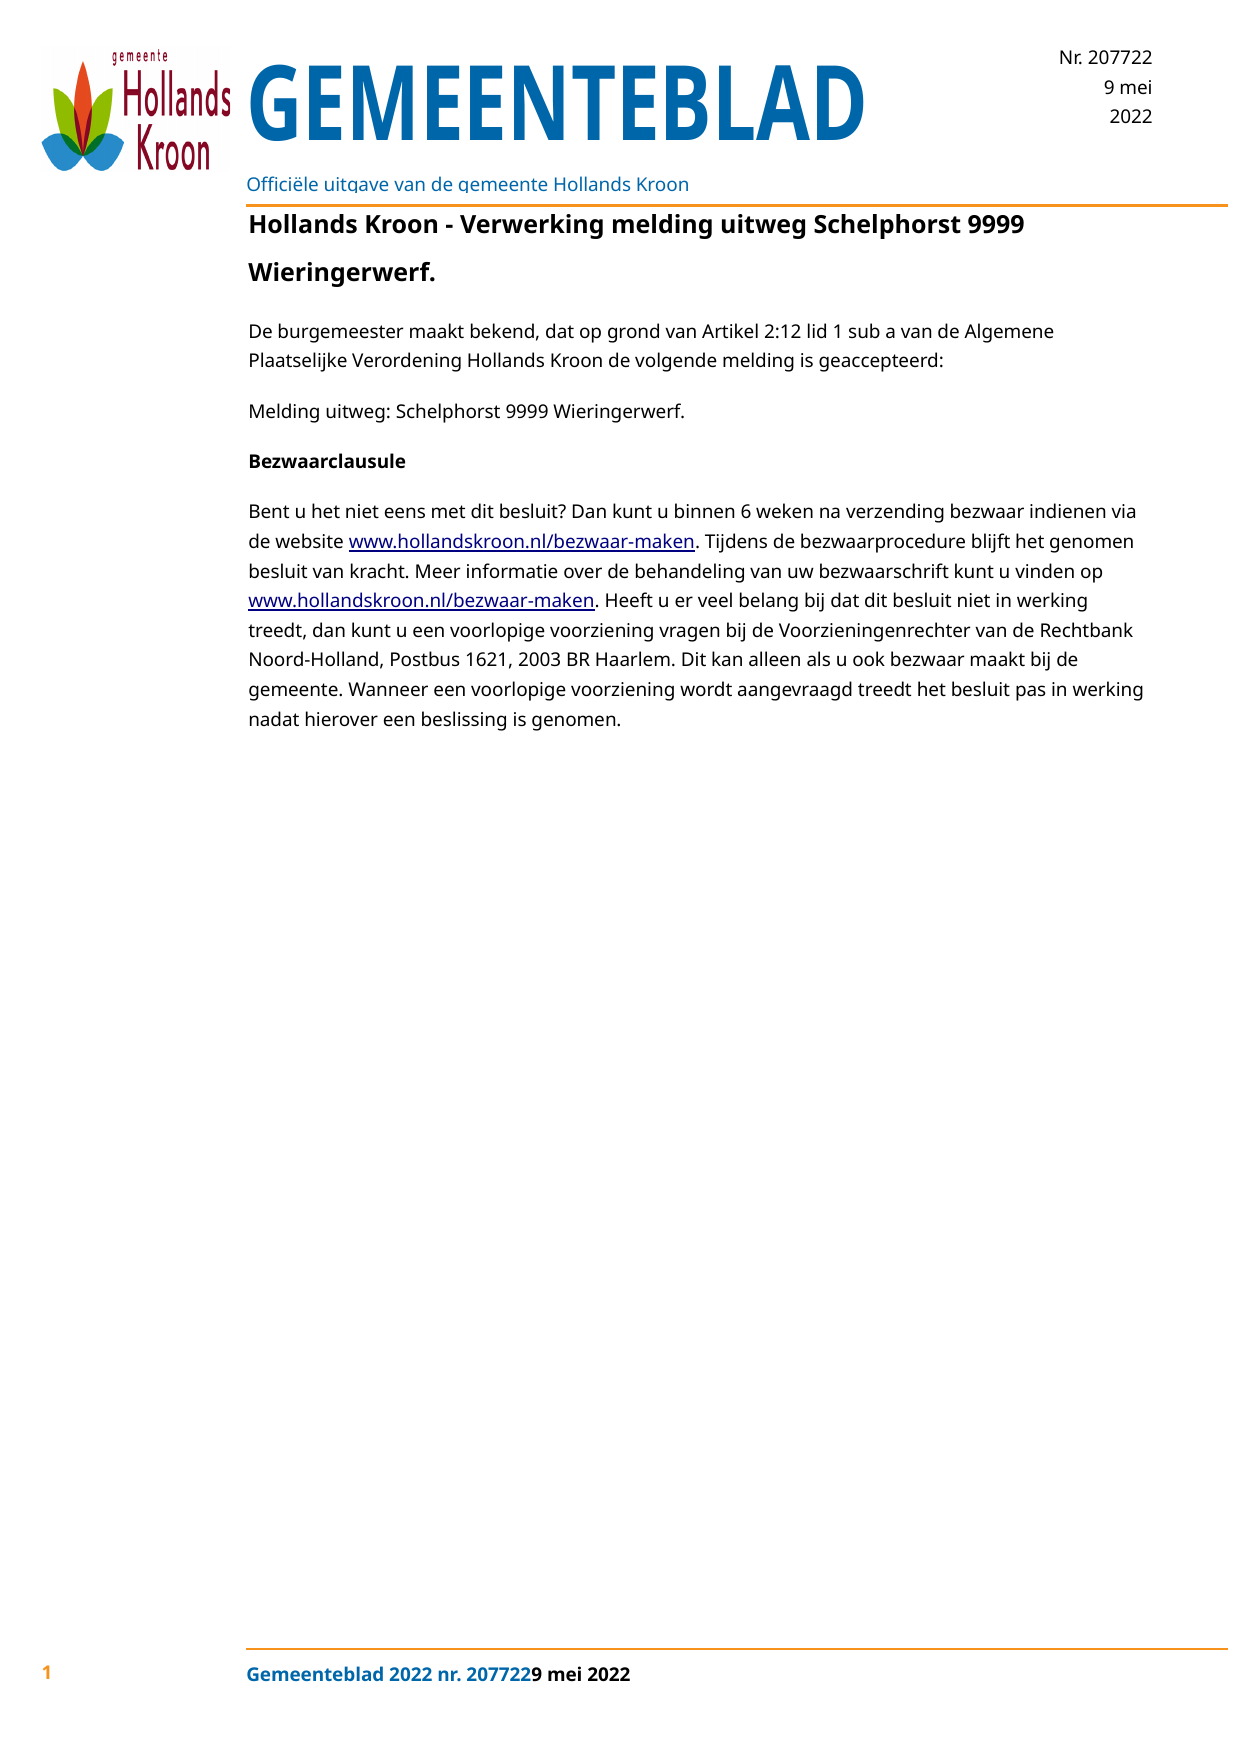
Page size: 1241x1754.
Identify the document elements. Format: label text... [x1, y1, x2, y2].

text Melding uitweg: Schelphorst 9999 Wieringerwerf. [248, 398, 1152, 424]
text Bent u het niet eens met dit besluit? Dan kunt u binnen 6 weken na verzending bezwaar indienen via de website www.hollandskroon.nl/bezwaar-maken. Tijdens de bezwaarprocedure blijft het genomen besluit van kracht. Meer informatie over de behandeling van uw bezwaarschrift kunt u vinden op www.hollandskroon.nl/bezwaar-maken. Heeft u er veel belang bij dat dit besluit niet in werking treedt, dan kunt u een voorlopige voorziening vragen bij de Voorzieningenrechter van de Rechtbank Noord-Holland, Postbus 1621, 2003 BR Haarlem. Dit kan alleen als u ook bezwaar maakt bij de gemeente. Wanneer een voorlopige voorziening wordt aangevraagd treedt het besluit pas in werking nadat hierover een beslissing is genomen. [248, 499, 1152, 732]
text Bezwaarclausule [248, 448, 1152, 474]
picture [41, 47, 231, 172]
text Hollands Kroon - Verwerking melding uitweg Schelphorst 9999 Wieringerwerf. [248, 207, 1152, 288]
text De burgemeester maakt bekend, dat op grond van Artikel 2:12 lid 1 sub a van de Algemene Plaatselijke Verordening Hollands Kroon de volgende melding is geaccepteerd: [248, 318, 1152, 373]
